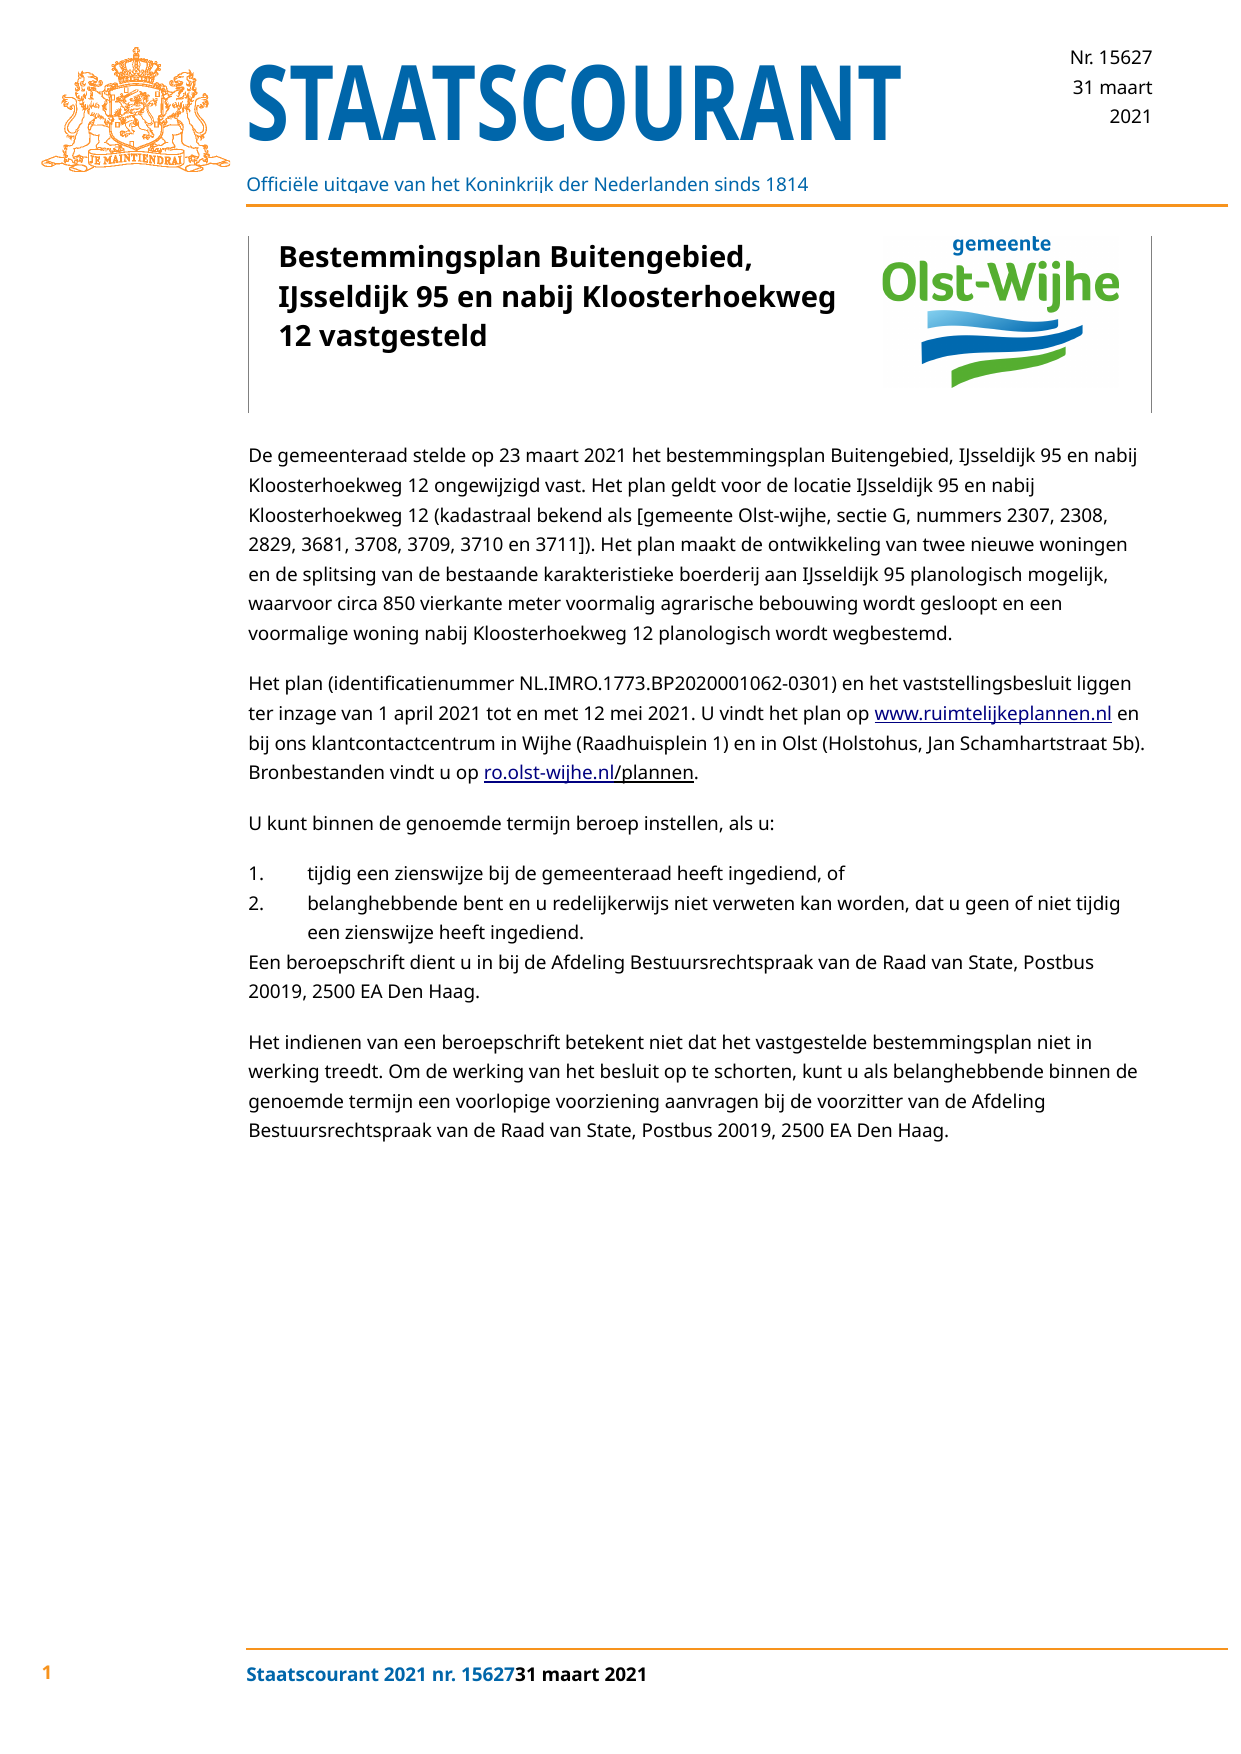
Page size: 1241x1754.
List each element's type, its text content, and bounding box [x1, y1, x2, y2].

picture [882, 236, 1119, 388]
text Het plan (identificatienummer NL.IMRO.1773.BP2020001062-0301) en het vaststellingsbesluit liggen ter inzage van 1 april 2021 tot en met 12 mei 2021. U vindt het plan op www.ruimtelijkeplannen.nl en bij ons klantcontactcentrum in Wijhe (Raadhuisplein 1) en in Olst (Holstohus, Jan Schamhartstraat 5b). Bronbestanden vindt u op ro.olst-wijhe.nl/plannen. [248, 671, 1152, 785]
list belanghebbende bent en u redelijkerwijs niet verweten kan worden, dat u geen of niet tijdig een zienswijze heeft ingediend. [248, 890, 1152, 945]
text U kunt binnen de genoemde termijn beroep instellen, als u: [248, 810, 1152, 835]
text Het indienen van een beroepschrift betekent niet dat het vastgestelde bestemmingsplan niet in werking treedt. Om de werking van het besluit op te schorten, kunt u als belanghebbende binnen de genoemde termijn een voorlopige voorziening aanvragen bij de voorzitter van de Afdeling Bestuursrechtspraak van de Raad van State, Postbus 20019, 2500 EA Den Haag. [248, 1029, 1152, 1143]
picture [41, 47, 231, 172]
table_header [850, 236, 882, 387]
text Een beroepschrift dient u in bij de Afdeling Bestuursrechtspraak van de Raad van State, Postbus 20019, 2500 EA Den Haag. [248, 949, 1152, 1004]
table_header [1119, 236, 1151, 387]
table_header Bestemmingsplan Buitengebied, IJsseldijk 95 en nabij Kloosterhoekweg 12 vastgesteld [249, 236, 850, 413]
text De gemeenteraad stelde op 23 maart 2021 het bestemmingsplan Buitengebied, IJsseldijk 95 en nabij Kloosterhoekweg 12 ongewijzigd vast. Het plan geldt voor de locatie IJsseldijk 95 en nabij Kloosterhoekweg 12 (kadastraal bekend als [gemeente Olst-wijhe, sectie G, nummers 2307, 2308, 2829, 3681, 3708, 3709, 3710 en 3711]). Het plan maakt de ontwikkeling van twee nieuwe woningen en de splitsing van de bestaande karakteristieke boerderij aan IJsseldijk 95 planologisch mogelijk, waarvoor circa 850 vierkante meter voormalig agrarische bebouwing wordt gesloopt en een voormalige woning nabij Kloosterhoekweg 12 planologisch wordt wegbestemd. [248, 443, 1152, 646]
list tijdig een zienswijze bij de gemeenteraad heeft ingediend, of [248, 860, 1152, 886]
table_header [850, 388, 1151, 413]
